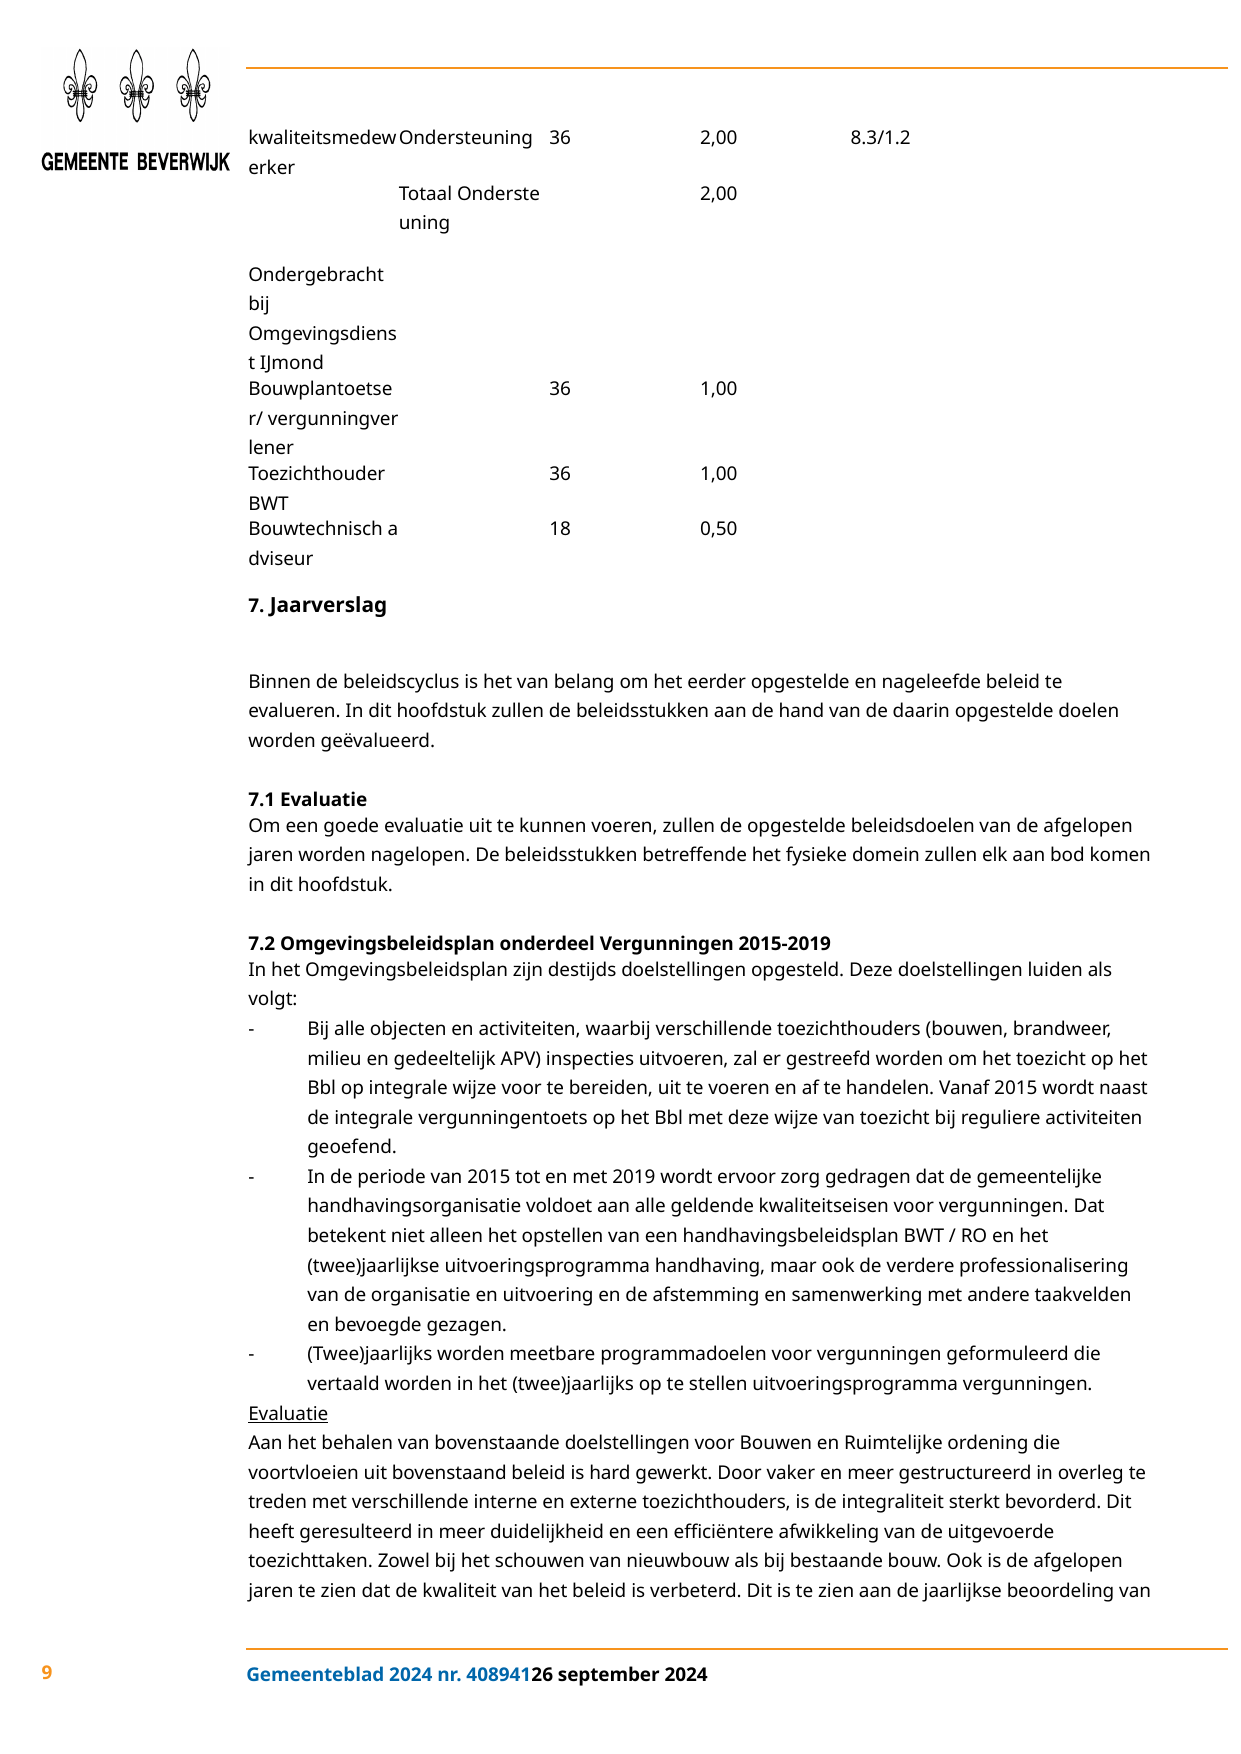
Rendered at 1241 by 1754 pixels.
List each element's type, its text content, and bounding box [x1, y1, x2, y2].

list In de periode van 2015 tot en met 2019 wordt ervoor zorg gedragen dat de gemeentelijke handhavingsorganisatie voldoet aan alle geldende kwaliteitseisen voor vergunningen. Dat betekent niet alleen het opstellen van een handhavingsbeleidsplan BWT / RO en het (twee)jaarlijkse uitvoeringsprogramma handhaving, maar ook de verdere professionalisering van de organisatie en uitvoering en de afstemming en samenwerking met andere taakvelden en bevoegde gezagen. [248, 1163, 1152, 1337]
table_cell [1001, 235, 1152, 261]
table_cell 36 [549, 375, 700, 460]
table_cell [850, 516, 1001, 571]
table_cell [1001, 460, 1152, 516]
table_cell Toezichthouder BWT [248, 460, 398, 516]
table_cell Totaal Ondersteuning [399, 180, 549, 235]
table_cell [549, 261, 700, 375]
table_cell [248, 235, 398, 261]
table_cell Bouwplantoetser/ vergunningverlener [248, 375, 398, 460]
text Evaluatie [248, 1400, 1152, 1425]
table_cell [399, 375, 549, 460]
table_cell 2,00 [700, 180, 850, 235]
table_cell [399, 516, 549, 571]
text Binnen de beleidscyclus is het van belang om het eerder opgestelde en nageleefde beleid te evalueren. In dit hoofdstuk zullen de beleidsstukken aan de hand van de daarin opgestelde doelen worden geëvalueerd. [248, 668, 1152, 753]
table_cell [248, 180, 398, 235]
table_cell [700, 235, 850, 261]
table_cell [1001, 180, 1152, 235]
text 7. Jaarverslag [248, 590, 1152, 618]
text Om een goede evaluatie uit te kunnen voeren, zullen de opgestelde beleidsdoelen van de afgelopen jaren worden nagelopen. De beleidsstukken betreffende het fysieke domein zullen elk aan bod komen in dit hoofdstuk. [248, 812, 1152, 897]
table_cell [850, 180, 1001, 235]
list (Twee)jaarlijks worden meetbare programmadoelen voor vergunningen geformuleerd die vertaald worden in het (twee)jaarlijks op te stellen uitvoeringsprogramma vergunningen. [248, 1341, 1152, 1396]
table_cell 1,00 [700, 375, 850, 460]
table_cell Ondergebracht bij Omgevingsdienst IJmond [248, 261, 398, 375]
text Aan het behalen van bovenstaande doelstellingen voor Bouwen en Ruimtelijke ordening die voortvloeien uit bovenstaand beleid is hard gewerkt. Door vaker en meer gestructureerd in overleg te treden met verschillende interne en externe toezichthouders, is de integraliteit sterkt bevorderd. Dit heeft geresulteerd in meer duidelijkheid en een efficiëntere afwikkeling van de uitgevoerde toezichttaken. Zowel bij het schouwen van nieuwbouw als bij bestaande bouw. Ook is de afgelopen jaren te zien dat de kwaliteit van het beleid is verbeterd. Dit is te zien aan de jaarlijkse beoordeling van [248, 1429, 1152, 1603]
table_cell [1001, 516, 1152, 571]
table_header [1001, 125, 1152, 180]
table_header 2,00 [700, 125, 850, 180]
table_cell [399, 261, 549, 375]
text In het Omgevingsbeleidsplan zijn destijds doelstellingen opgesteld. Deze doelstellingen luiden als volgt: [248, 956, 1152, 1011]
table_cell [850, 375, 1001, 460]
table_cell [549, 180, 700, 235]
table_header Ondersteuning [399, 125, 549, 180]
table_cell 18 [549, 516, 700, 571]
text 7.2 Omgevingsbeleidsplan onderdeel Vergunningen 2015-2019 [248, 930, 1152, 956]
picture [41, 47, 231, 172]
table_cell 1,00 [700, 460, 850, 516]
table_cell [399, 235, 549, 261]
table_cell [1001, 261, 1152, 375]
table_header kwaliteitsmedewerker [248, 125, 398, 180]
text 7.1 Evaluatie [248, 786, 1152, 812]
table_cell [700, 261, 850, 375]
table_cell [850, 235, 1001, 261]
table_header 8.3/1.2 [850, 125, 1001, 180]
table_cell [850, 261, 1001, 375]
table_cell [850, 460, 1001, 516]
list Bij alle objecten en activiteiten, waarbij verschillende toezichthouders (bouwen, brandweer, milieu en gedeeltelijk APV) inspecties uitvoeren, zal er gestreefd worden om het toezicht op het Bbl op integrale wijze voor te bereiden, uit te voeren en af te handelen. Vanaf 2015 wordt naast de integrale vergunningentoets op het Bbl met deze wijze van toezicht bij reguliere activiteiten geoefend. [248, 1015, 1152, 1159]
table_cell [1001, 375, 1152, 460]
table_header 36 [549, 125, 700, 180]
table_cell Bouwtechnisch adviseur [248, 516, 398, 571]
table_cell 0,50 [700, 516, 850, 571]
table_cell [399, 460, 549, 516]
table_cell [549, 235, 700, 261]
table_cell 36 [549, 460, 700, 516]
